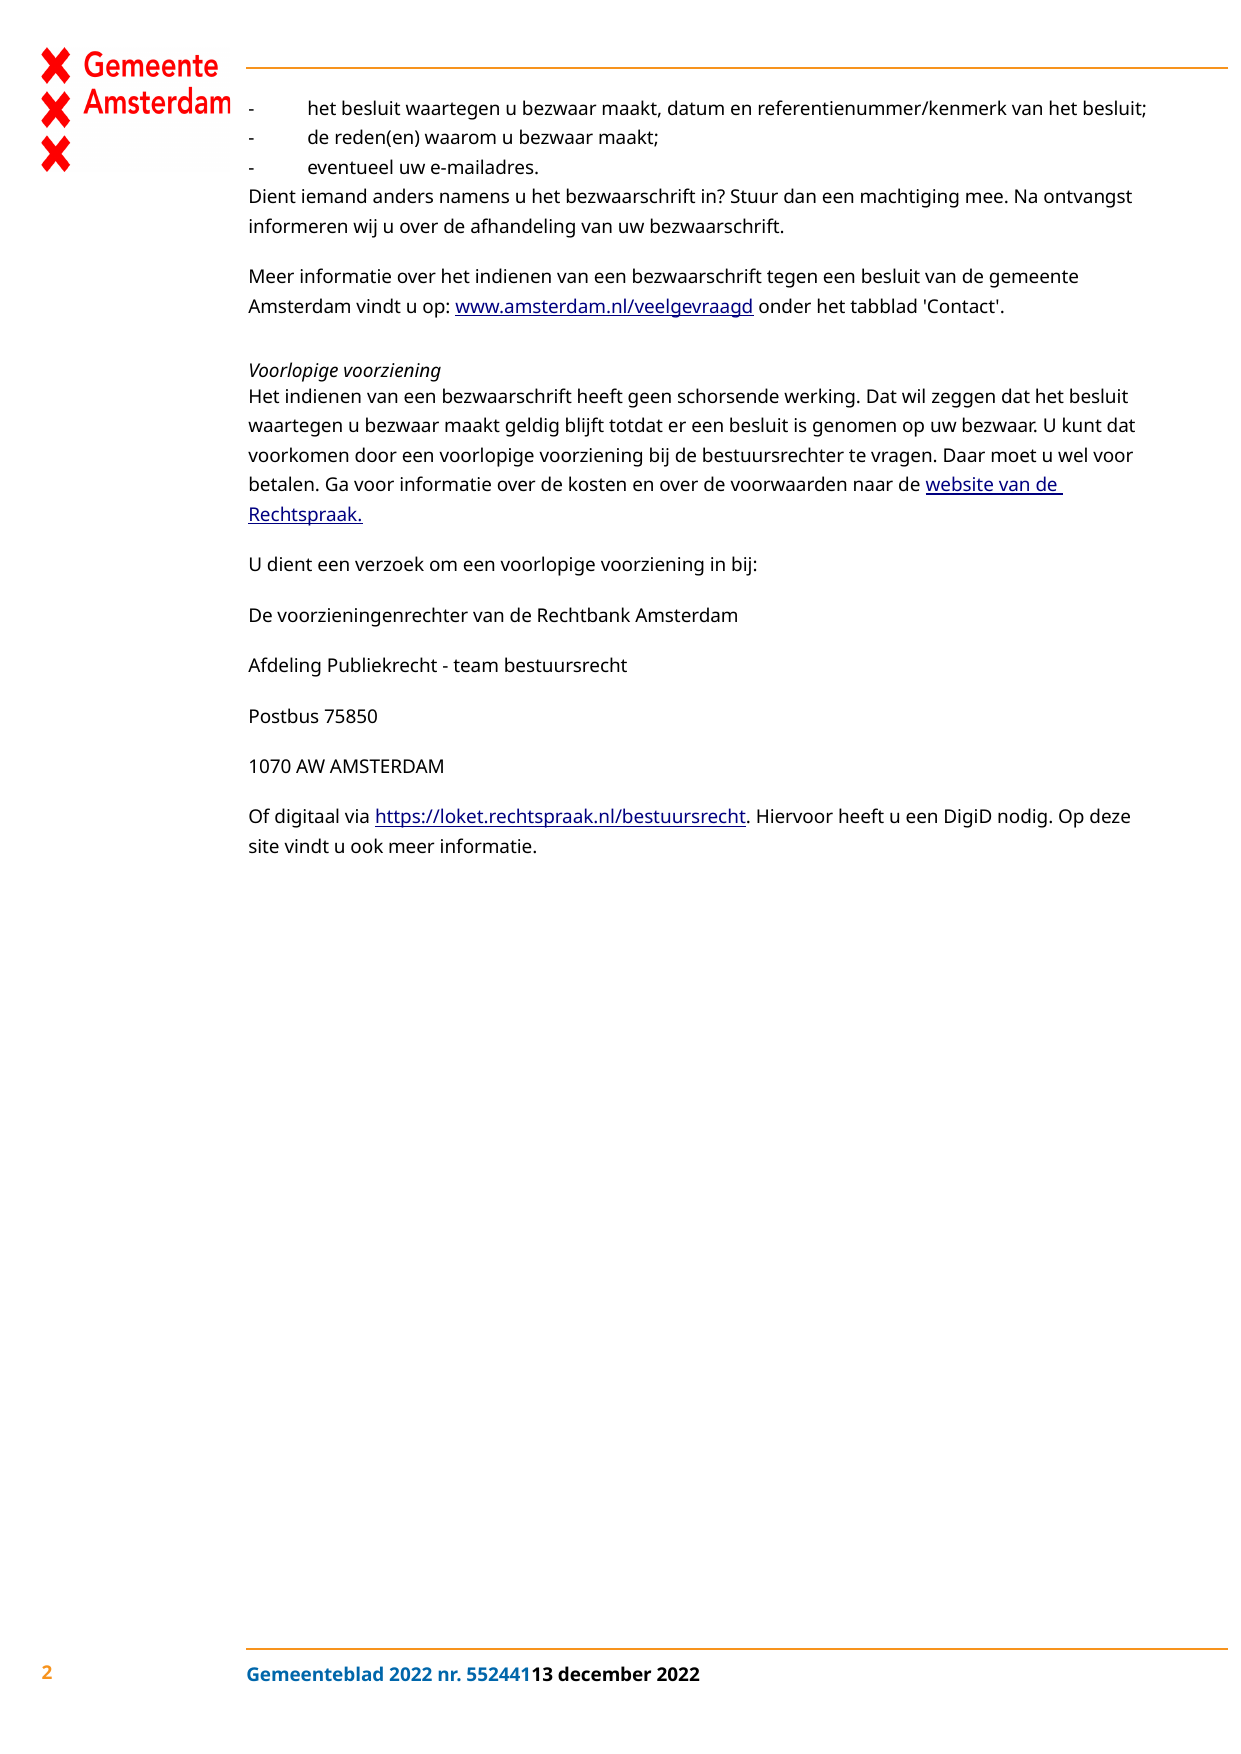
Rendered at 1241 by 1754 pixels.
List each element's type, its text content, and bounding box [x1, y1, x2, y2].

text Dient iemand anders namens u het bezwaarschrift in? Stuur dan een machtiging mee. Na ontvangst informeren wij u over de afhandeling van uw bezwaarschrift. [248, 183, 1152, 239]
picture [41, 47, 231, 172]
text Of digitaal via https://loket.rechtspraak.nl/bestuursrecht. Hiervoor heeft u een DigiD nodig. Op deze site vindt u ook meer informatie. [248, 804, 1152, 859]
text Afdeling Publiekrecht - team bestuursrecht [248, 652, 1152, 678]
text Postbus 75850 [248, 703, 1152, 728]
text Meer informatie over het indienen van een bezwaarschrift tegen een besluit van de gemeente Amsterdam vindt u op: www.amsterdam.nl/veelgevraagd onder het tabblad 'Contact'. [248, 263, 1152, 319]
text Voorlopige voorziening [248, 357, 1152, 383]
text U dient een verzoek om een voorlopige voorziening in bij: [248, 552, 1152, 577]
list de reden(en) waarom u bezwaar maakt; [248, 124, 1152, 150]
list het besluit waartegen u bezwaar maakt, datum en referentienummer/kenmerk van het besluit; [248, 95, 1152, 121]
text Het indienen van een bezwaarschrift heeft geen schorsende werking. Dat wil zeggen dat het besluit waartegen u bezwaar maakt geldig blijft totdat er een besluit is genomen op uw bezwaar. U kunt dat voorkomen door een voorlopige voorziening bij de bestuursrechter te vragen. Daar moet u wel voor betalen. Ga voor informatie over de kosten en over de voorwaarden naar de website van de Rechtspraak. [248, 383, 1152, 527]
text De voorzieningenrechter van de Rechtbank Amsterdam [248, 602, 1152, 628]
list eventueel uw e-mailadres. [248, 154, 1152, 180]
text 1070 AW AMSTERDAM [248, 753, 1152, 779]
